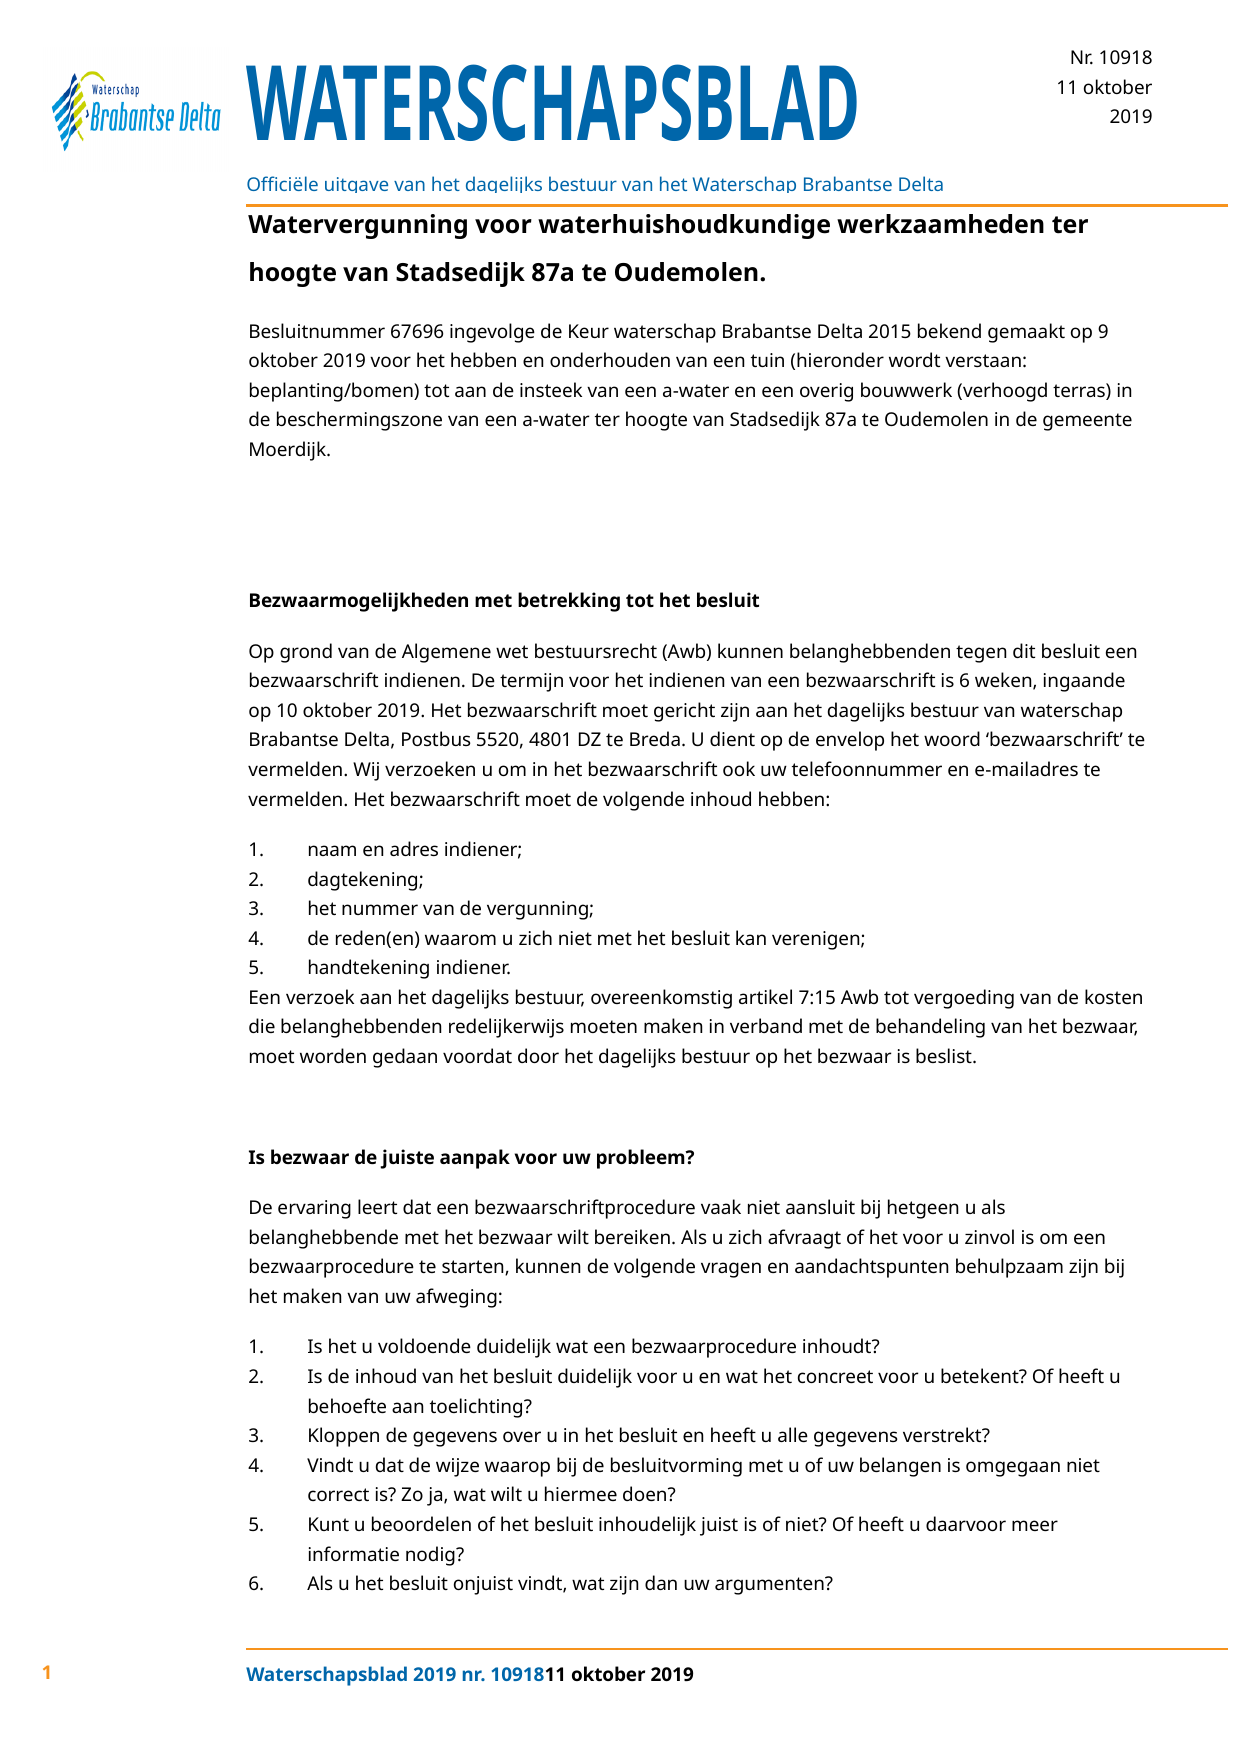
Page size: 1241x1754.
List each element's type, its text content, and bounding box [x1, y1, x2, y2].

picture [41, 47, 231, 172]
list Is het u voldoende duidelijk wat een bezwaarprocedure inhoudt? [248, 1334, 1152, 1359]
text Is bezwaar de juiste aanpak voor uw probleem? [248, 1144, 1152, 1170]
list Als u het besluit onjuist vindt, wat zijn dan uw argumenten? [248, 1570, 1152, 1596]
list Vindt u dat de wijze waarop bij de besluitvorming met u of uw belangen is omgegaan niet correct is? Zo ja, wat wilt u hiermee doen? [248, 1452, 1152, 1507]
text Op grond van de Algemene wet bestuursrecht (Awb) kunnen belanghebbenden tegen dit besluit een bezwaarschrift indienen. De termijn voor het indienen van een bezwaarschrift is 6 weken, ingaande op 10 oktober 2019. Het bezwaarschrift moet gericht zijn aan het dagelijks bestuur van waterschap Brabantse Delta, Postbus 5520, 4801 DZ te Breda. U dient op de envelop het woord ‘bezwaarschrift’ te vermelden. Wij verzoeken u om in het bezwaarschrift ook uw telefoonnummer en e‑mailadres te vermelden. Het bezwaarschrift moet de volgende inhoud hebben: [248, 638, 1152, 812]
list de reden(en) waarom u zich niet met het besluit kan verenigen; [248, 925, 1152, 951]
list Is de inhoud van het besluit duidelijk voor u en wat het concreet voor u betekent? Of heeft u behoefte aan toelichting? [248, 1363, 1152, 1419]
text Watervergunning voor waterhuishoudkundige werkzaamheden ter hoogte van Stadsedijk 87a te Oudemolen. [248, 207, 1152, 288]
list handtekening indiener. [248, 954, 1152, 980]
text Bezwaarmogelijkheden met betrekking tot het besluit [248, 587, 1152, 613]
list Kloppen de gegevens over u in het besluit en heeft u alle gegevens verstrekt? [248, 1422, 1152, 1448]
list het nummer van de vergunning; [248, 895, 1152, 921]
text Een verzoek aan het dagelijks bestuur, overeenkomstig artikel 7:15 Awb tot vergoeding van de kosten die belanghebbenden redelijkerwijs moeten maken in verband met de behandeling van het bezwaar, moet worden gedaan voordat door het dagelijks bestuur op het bezwaar is beslist. [248, 984, 1152, 1069]
text Besluitnummer 67696 ingevolge de Keur waterschap Brabantse Delta 2015 bekend gemaakt op 9 oktober 2019 voor het hebben en onderhouden van een tuin (hieronder wordt verstaan: beplanting/bomen) tot aan de insteek van een a-water en een overig bouwwerk (verhoogd terras) in de beschermingszone van een a-water ter hoogte van Stadsedijk 87a te Oudemolen in de gemeente Moerdijk. [248, 318, 1152, 462]
list naam en adres indiener; [248, 836, 1152, 862]
list dagtekening; [248, 866, 1152, 892]
text De ervaring leert dat een bezwaarschriftprocedure vaak niet aansluit bij hetgeen u als belanghebbende met het bezwaar wilt bereiken. Als u zich afvraagt of het voor u zinvol is om een bezwaarprocedure te starten, kunnen de volgende vragen en aandachtspunten behulpzaam zijn bij het maken van uw afweging: [248, 1194, 1152, 1309]
list Kunt u beoordelen of het besluit inhoudelijk juist is of niet? Of heeft u daarvoor meer informatie nodig? [248, 1511, 1152, 1567]
